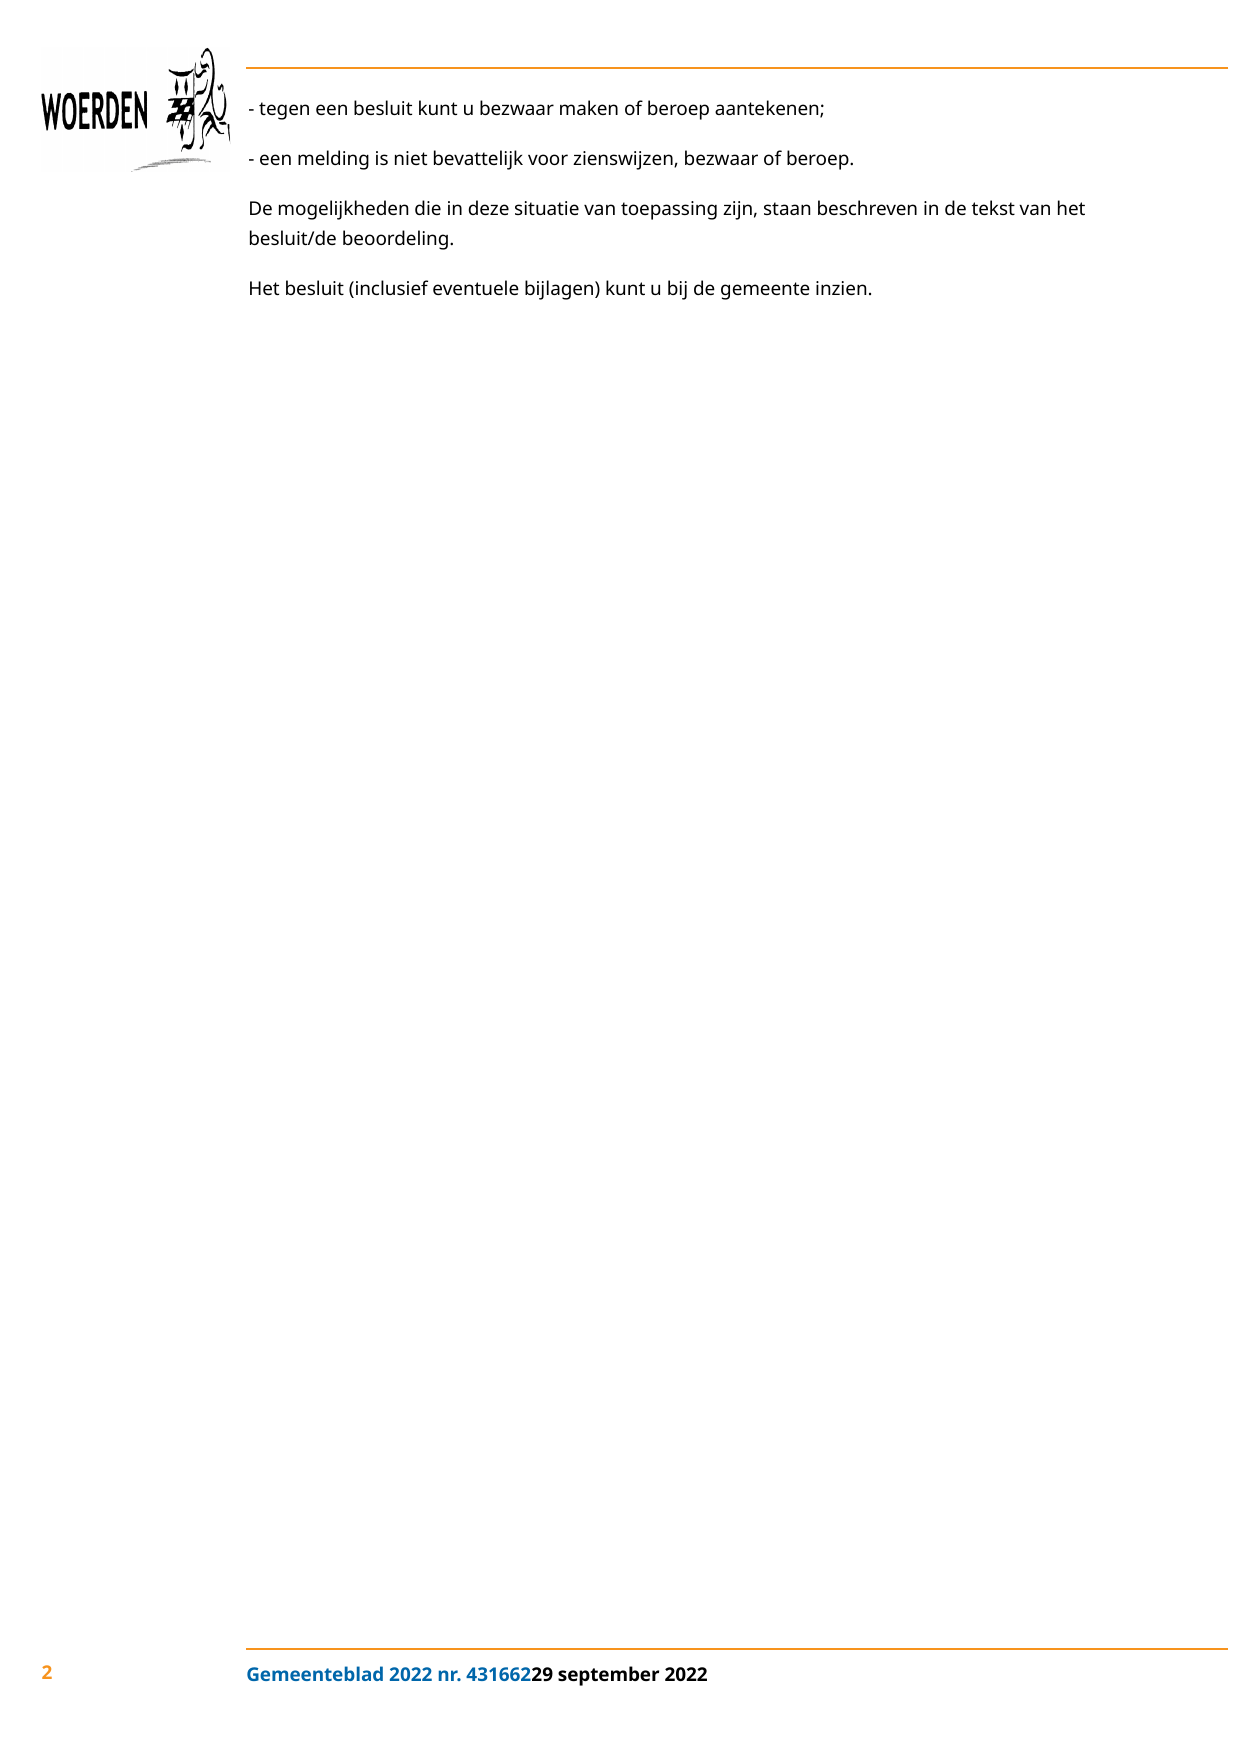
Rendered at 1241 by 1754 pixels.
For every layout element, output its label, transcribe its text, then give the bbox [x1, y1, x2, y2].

text Het besluit (inclusief eventuele bijlagen) kunt u bij de gemeente inzien. [248, 276, 1152, 301]
picture [41, 47, 231, 172]
text De mogelijkheden die in deze situatie van toepassing zijn, staan beschreven in de tekst van het besluit/de beoordeling. [248, 196, 1152, 251]
text - een melding is niet bevattelijk voor zienswijzen, bezwaar of beroep. [248, 145, 1152, 171]
text - tegen een besluit kunt u bezwaar maken of beroep aantekenen; [248, 95, 1152, 121]
